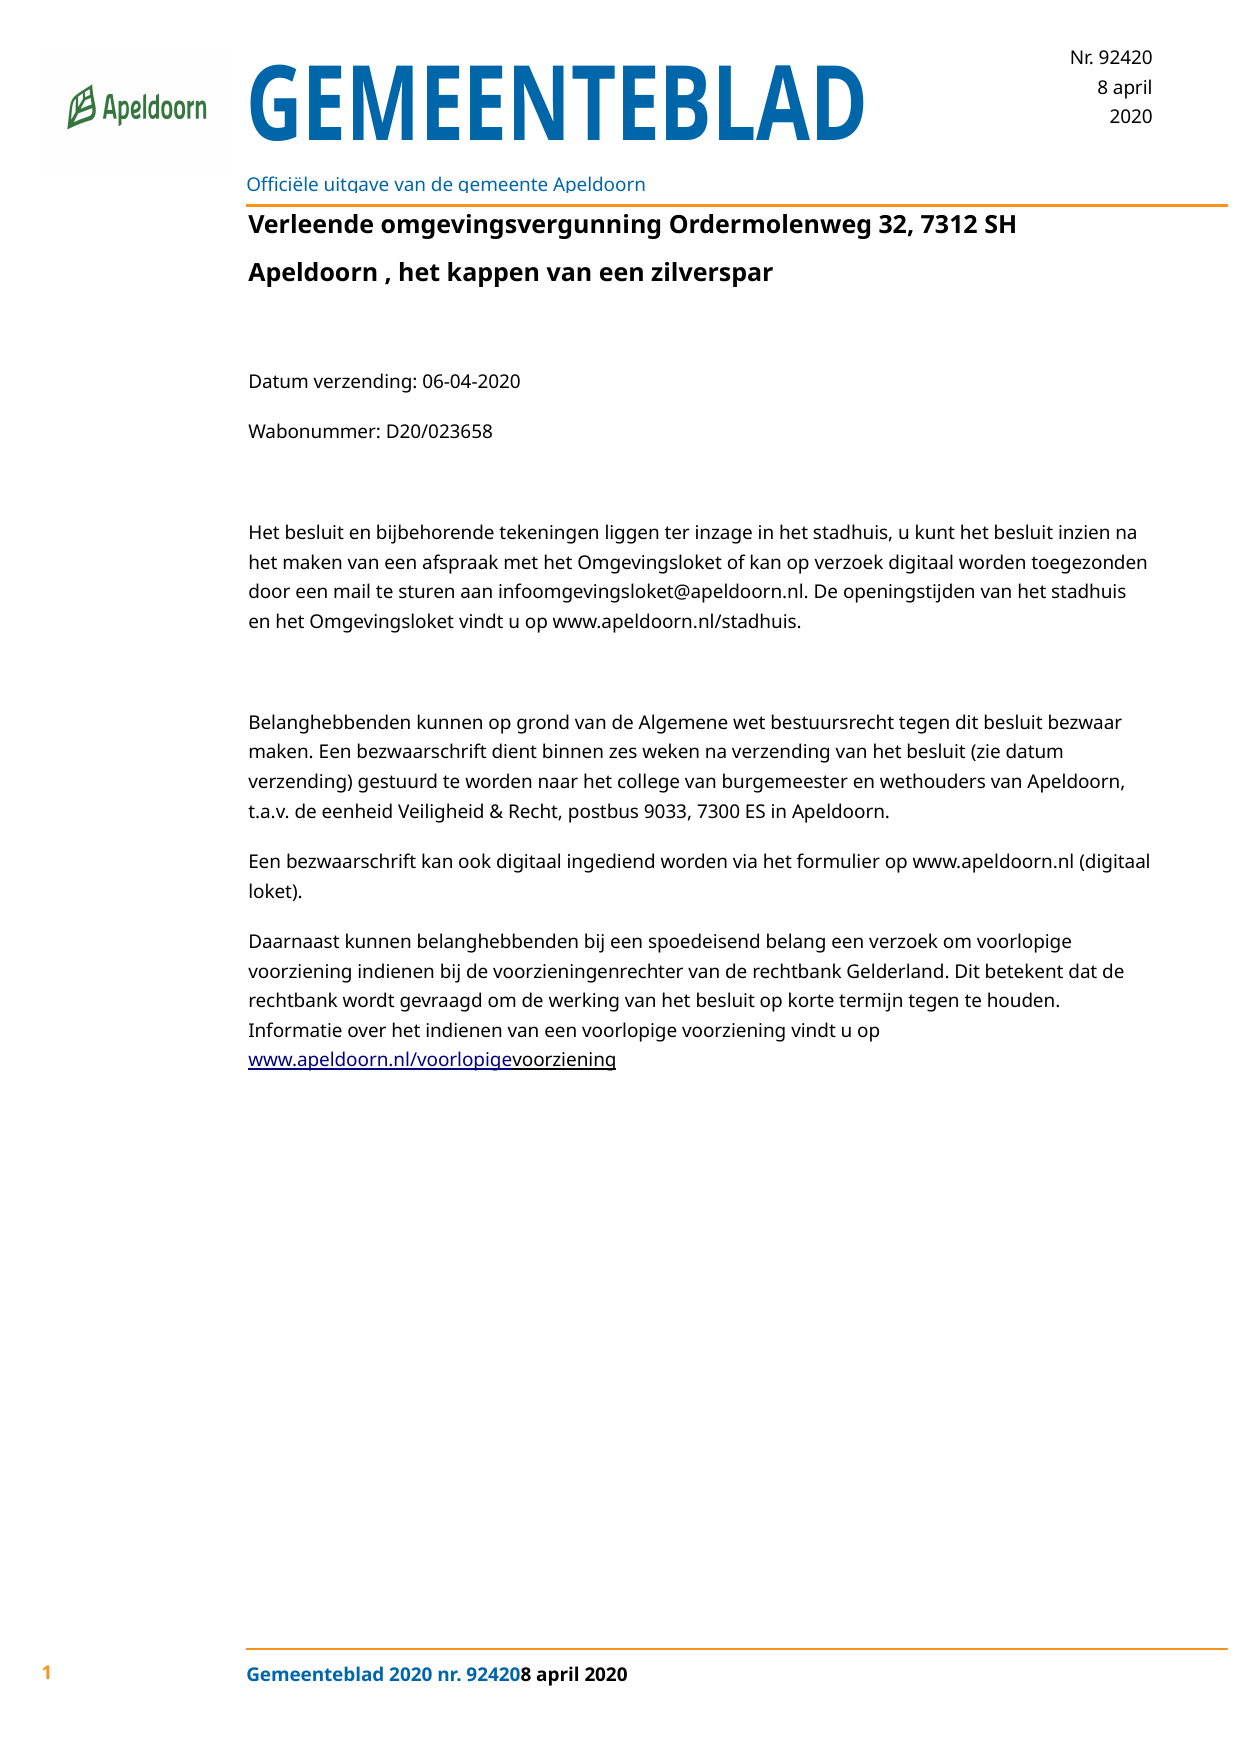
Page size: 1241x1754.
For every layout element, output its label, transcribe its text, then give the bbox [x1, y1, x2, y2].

text Daarnaast kunnen belanghebbenden bij een spoedeisend belang een verzoek om voorlopige voorziening indienen bij de voorzieningenrechter van de rechtbank Gelderland. Dit betekent dat de rechtbank wordt gevraagd om de werking van het besluit op korte termijn tegen te houden. Informatie over het indienen van een voorlopige voorziening vindt u op www.apeldoorn.nl/voorlopigevoorziening [248, 928, 1152, 1072]
text Belanghebbenden kunnen op grond van de Algemene wet bestuursrecht tegen dit besluit bezwaar maken. Een bezwaarschrift dient binnen zes weken na verzending van het besluit (zie datum verzending) gestuurd te worden naar het college van burgemeester en wethouders van Apeldoorn, t.a.v. de eenheid Veiligheid & Recht, postbus 9033, 7300 ES in Apeldoorn. [248, 709, 1152, 824]
picture [41, 47, 231, 172]
text Wabonummer: D20/023658 [248, 419, 1152, 444]
text Datum verzending: 06-04-2020 [248, 368, 1152, 394]
text Verleende omgevingsvergunning Ordermolenweg 32, 7312 SH Apeldoorn , het kappen van een zilverspar [248, 207, 1152, 288]
text Het besluit en bijbehorende tekeningen liggen ter inzage in het stadhuis, u kunt het besluit inzien na het maken van een afspraak met het Omgevingsloket of kan op verzoek digitaal worden toegezonden door een mail te sturen aan infoomgevingsloket@apeldoorn.nl. De openingstijden van het stadhuis en het Omgevingsloket vindt u op www.apeldoorn.nl/stadhuis. [248, 519, 1152, 634]
text Een bezwaarschrift kan ook digitaal ingediend worden via het formulier op www.apeldoorn.nl (digitaal loket). [248, 848, 1152, 904]
